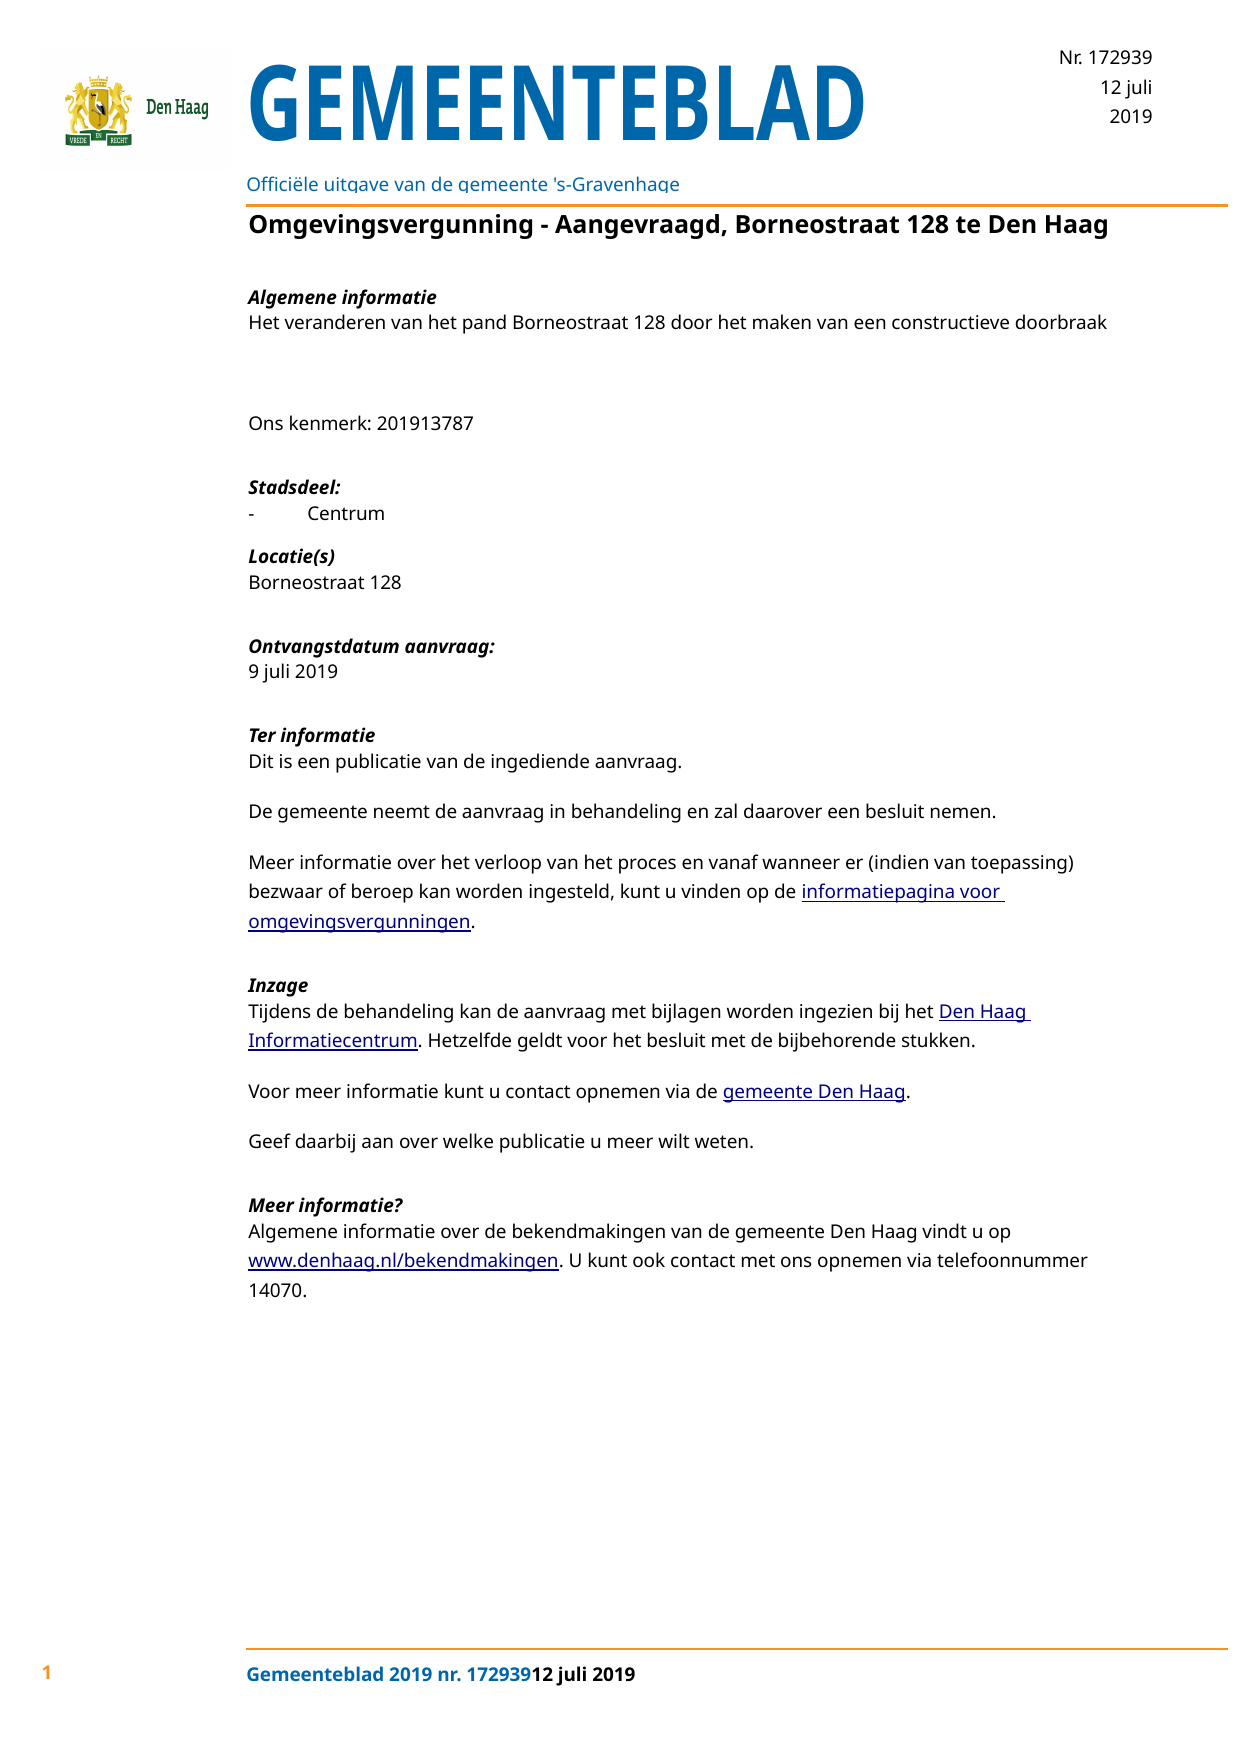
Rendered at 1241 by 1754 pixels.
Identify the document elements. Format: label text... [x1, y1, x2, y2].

text Ons kenmerk: 201913787 [248, 410, 1152, 436]
text Inzage [248, 972, 1152, 998]
text Stadsdeel: [248, 474, 1152, 500]
text Omgevingsvergunning - Aangevraagd, Borneostraat 128 te Den Haag [248, 207, 1152, 241]
picture [41, 47, 231, 172]
text Dit is een publicatie van de ingediende aanvraag. [248, 748, 1152, 774]
text Borneostraat 128 [248, 569, 1152, 595]
text De gemeente neemt de aanvraag in behandeling en zal daarover een besluit nemen. [248, 799, 1152, 824]
text Meer informatie? [248, 1192, 1152, 1218]
text Ter informatie [248, 723, 1152, 748]
text Algemene informatie [248, 284, 1152, 309]
text Het veranderen van het pand Borneostraat 128 door het maken van een constructieve doorbraak [248, 309, 1152, 335]
text Geef daarbij aan over welke publicatie u meer wilt weten. [248, 1128, 1152, 1154]
text Ontvangstdatum aanvraag: [248, 633, 1152, 659]
text Tijdens de behandeling kan de aanvraag met bijlagen worden ingezien bij het Den Haag Informatiecentrum. Hetzelfde geldt voor het besluit met de bijbehorende stukken. [248, 998, 1152, 1053]
text Algemene informatie over de bekendmakingen van de gemeente Den Haag vindt u op www.denhaag.nl/bekendmakingen. U kunt ook contact met ons opnemen via telefoonnummer 14070. [248, 1218, 1152, 1303]
text Meer informatie over het verloop van het proces en vanaf wanneer er (indien van toepassing) bezwaar of beroep kan worden ingesteld, kunt u vinden op de informatiepagina voor omgevingsvergunningen. [248, 849, 1152, 934]
text Locatie(s) [248, 543, 1152, 569]
list Centrum [248, 500, 1152, 526]
text 9 juli 2019 [248, 659, 1152, 684]
text Voor meer informatie kunt u contact opnemen via de gemeente Den Haag. [248, 1078, 1152, 1104]
